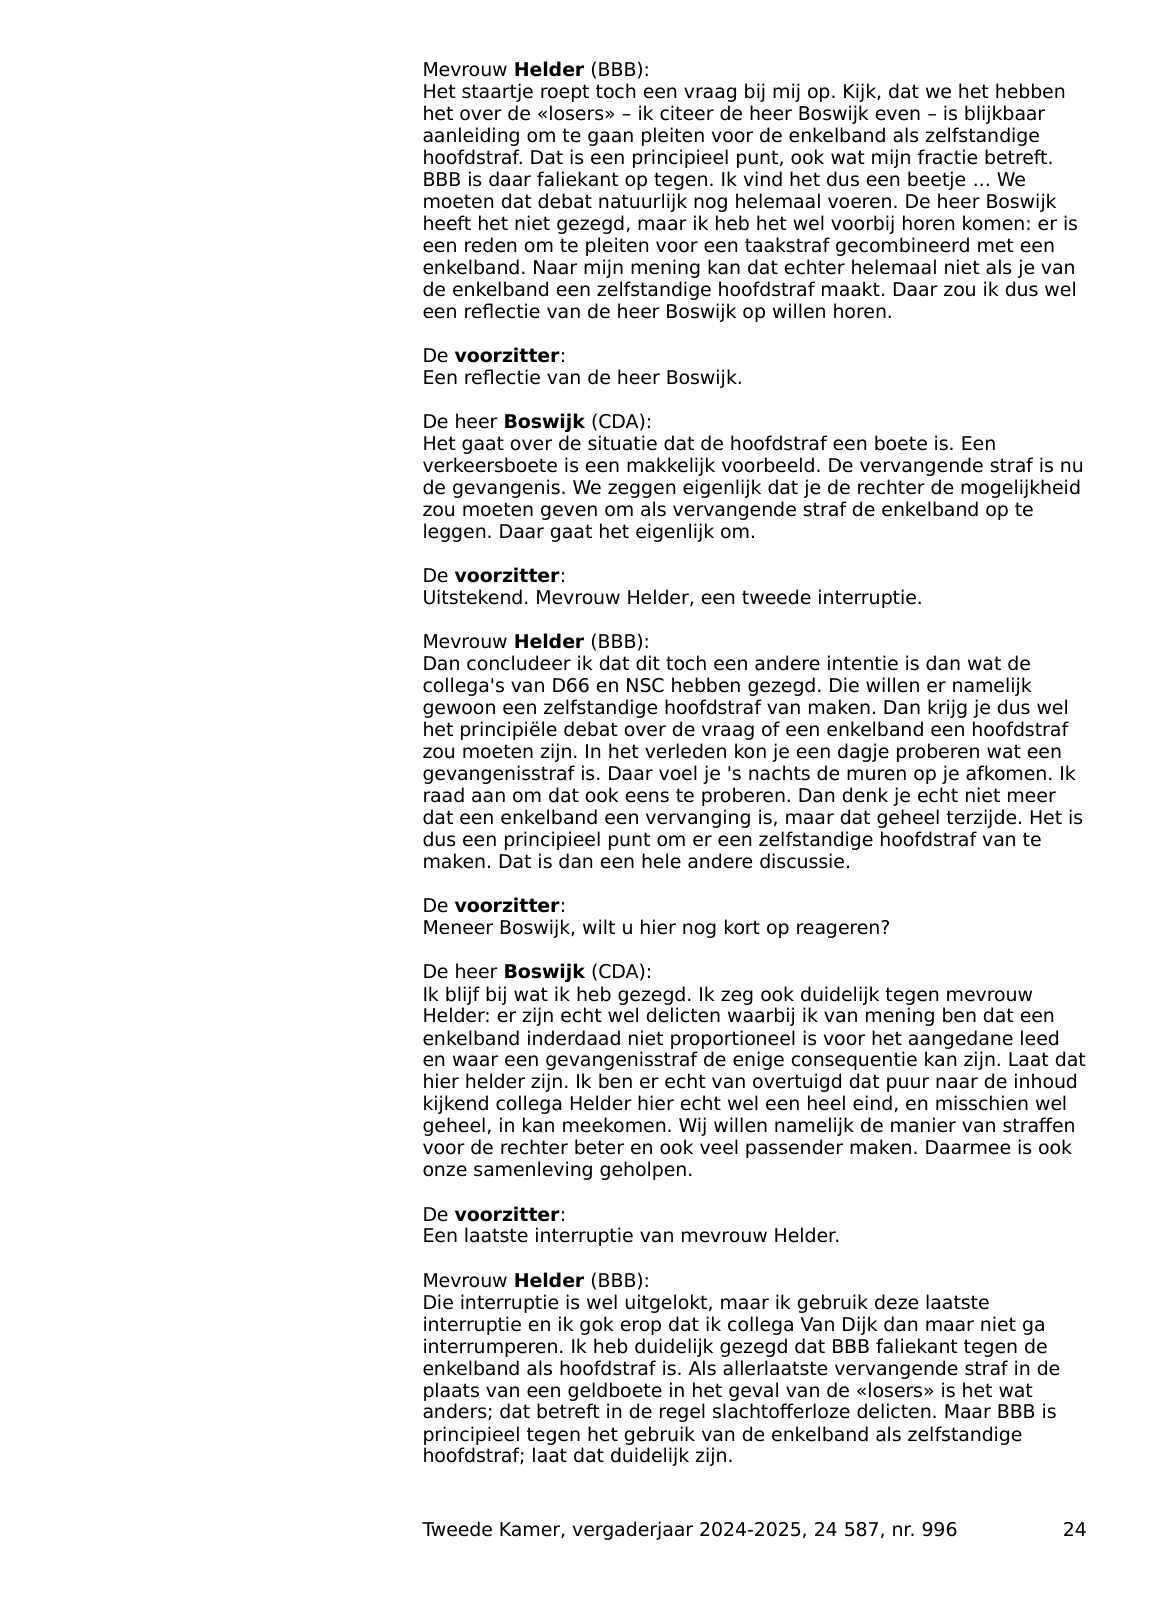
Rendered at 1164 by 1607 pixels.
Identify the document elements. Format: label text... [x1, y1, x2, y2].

text De voorzitter: [422, 345, 1087, 367]
text De heer Boswijk (CDA): [422, 411, 1087, 433]
text Een reflectie van de heer Boswijk. [422, 367, 1087, 389]
text De voorzitter: [422, 1203, 1087, 1225]
text Het gaat over de situatie dat de hoofdstraf een boete is. Een verkeersboete is een makkelijk voorbeeld. De vervangende straf is nu de gevangenis. We zeggen eigenlijk dat je de rechter de mogelijkheid zou moeten geven om als vervangende straf de enkelband op te leggen. Daar gaat het eigenlijk om. [422, 433, 1087, 543]
text De voorzitter: [422, 895, 1087, 917]
text Mevrouw Helder (BBB): [422, 631, 1087, 653]
text Dan concludeer ik dat dit toch een andere intentie is dan wat de collega's van D66 en NSC hebben gezegd. Die willen er namelijk gewoon een zelfstandige hoofdstraf van maken. Dan krijg je dus wel het principiële debat over de vraag of een enkelband een hoofdstraf zou moeten zijn. In het verleden kon je een dagje proberen wat een gevangenisstraf is. Daar voel je 's nachts de muren op je afkomen. Ik raad aan om dat ook eens te proberen. Dan denk je echt niet meer dat een enkelband een vervanging is, maar dat geheel terzijde. Het is dus een principieel punt om er een zelfstandige hoofdstraf van te maken. Dat is dan een hele andere discussie. [422, 653, 1087, 873]
text Mevrouw Helder (BBB): [422, 59, 1087, 81]
text De heer Boswijk (CDA): [422, 961, 1087, 983]
text Het staartje roept toch een vraag bij mij op. Kijk, dat we het hebben het over de «losers» – ik citeer de heer Boswijk even – is blijkbaar aanleiding om te gaan pleiten voor de enkelband als zelfstandige hoofdstraf. Dat is een principieel punt, ook wat mijn fractie betreft. BBB is daar faliekant op tegen. Ik vind het dus een beetje ... We moeten dat debat natuurlijk nog helemaal voeren. De heer Boswijk heeft het niet gezegd, maar ik heb het wel voorbij horen komen: er is een reden om te pleiten voor een taakstraf gecombineerd met een enkelband. Naar mijn mening kan dat echter helemaal niet als je van de enkelband een zelfstandige hoofdstraf maakt. Daar zou ik dus wel een reflectie van de heer Boswijk op willen horen. [422, 81, 1087, 323]
text Mevrouw Helder (BBB): [422, 1269, 1087, 1292]
text Een laatste interruptie van mevrouw Helder. [422, 1225, 1087, 1247]
text De voorzitter: [422, 565, 1087, 587]
text Ik blijf bij wat ik heb gezegd. Ik zeg ook duidelijk tegen mevrouw Helder: er zijn echt wel delicten waarbij ik van mening ben dat een enkelband inderdaad niet proportioneel is voor het aangedane leed en waar een gevangenisstraf de enige consequentie kan zijn. Laat dat hier helder zijn. Ik ben er echt van overtuigd dat puur naar de inhoud kijkend collega Helder hier echt wel een heel eind, en misschien wel geheel, in kan meekomen. Wij willen namelijk de manier van straffen voor de rechter beter en ook veel passender maken. Daarmee is ook onze samenleving geholpen. [422, 983, 1087, 1181]
text Uitstekend. Mevrouw Helder, een tweede interruptie. [422, 587, 1087, 609]
text Die interruptie is wel uitgelokt, maar ik gebruik deze laatste interruptie en ik gok erop dat ik collega Van Dijk dan maar niet ga interrumperen. Ik heb duidelijk gezegd dat BBB faliekant tegen de enkelband als hoofdstraf is. Als allerlaatste vervangende straf in de plaats van een geldboete in het geval van de «losers» is het wat anders; dat betreft in de regel slachtofferloze delicten. Maar BBB is principieel tegen het gebruik van de enkelband als zelfstandige hoofdstraf; laat dat duidelijk zijn. [422, 1292, 1087, 1467]
text Meneer Boswijk, wilt u hier nog kort op reageren? [422, 917, 1087, 939]
